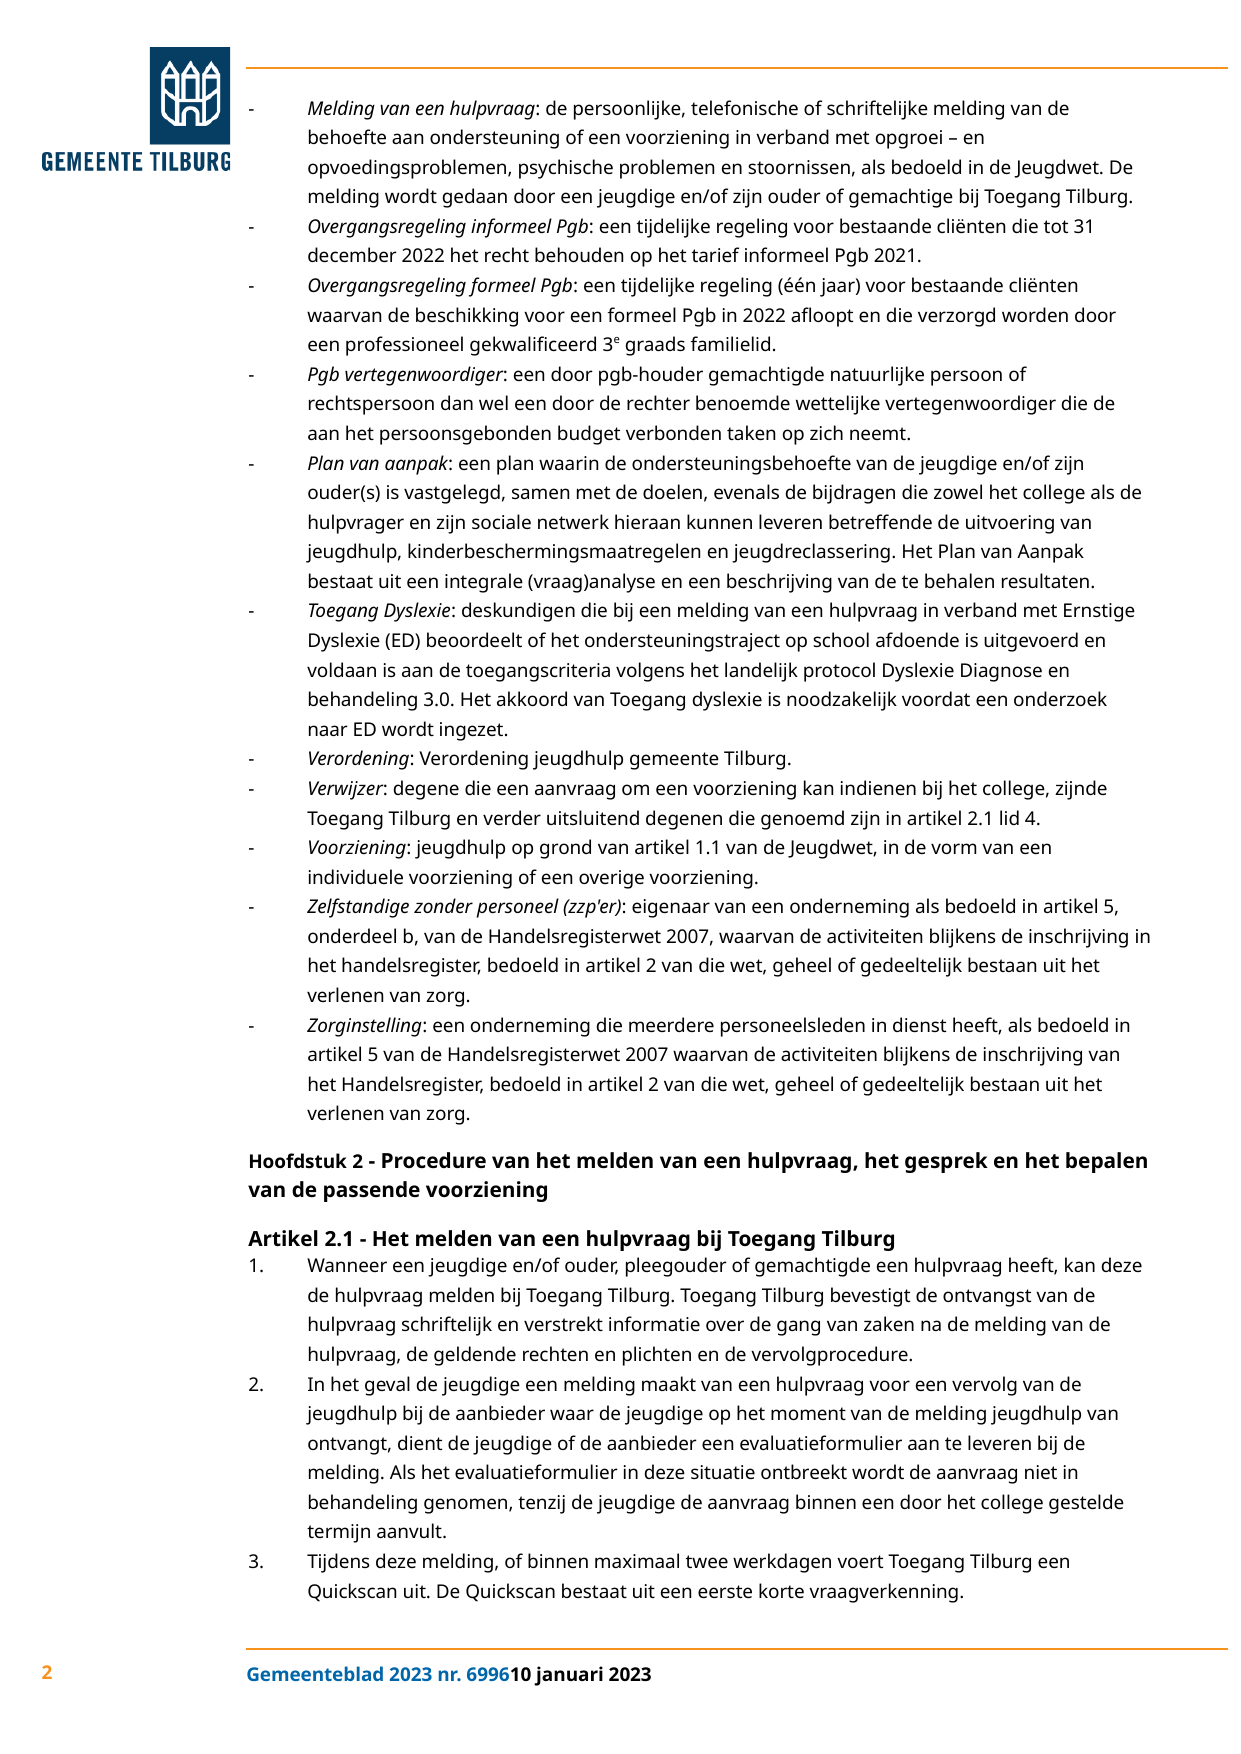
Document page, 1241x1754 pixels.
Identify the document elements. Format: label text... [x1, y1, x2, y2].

list Melding van een hulpvraag: de persoonlijke, telefonische of schriftelijke melding van de behoefte aan ondersteuning of een voorziening in verband met opgroei – en opvoedingsproblemen, psychische problemen en stoornissen, als bedoeld in de Jeugdwet. De melding wordt gedaan door een jeugdige en/of zijn ouder of gemachtige bij Toegang Tilburg. [248, 95, 1152, 209]
list Overgangsregeling informeel Pgb: een tijdelijke regeling voor bestaande cliënten die tot 31 december 2022 het recht behouden op het tarief informeel Pgb 2021. [248, 213, 1152, 268]
list Tijdens deze melding, of binnen maximaal twee werkdagen voert Toegang Tilburg een Quickscan uit. De Quickscan bestaat uit een eerste korte vraagverkenning. [248, 1548, 1152, 1603]
list In het geval de jeugdige een melding maakt van een hulpvraag voor een vervolg van de jeugdhulp bij de aanbieder waar de jeugdige op het moment van de melding jeugdhulp van ontvangt, dient de jeugdige of de aanbieder een evaluatieformulier aan te leveren bij de melding. Als het evaluatieformulier in deze situatie ontbreekt wordt de aanvraag niet in behandeling genomen, tenzij de jeugdige de aanvraag binnen een door het college gestelde termijn aanvult. [248, 1371, 1152, 1544]
list Verwijzer: degene die een aanvraag om een voorziening kan indienen bij het college, zijnde Toegang Tilburg en verder uitsluitend degenen die genoemd zijn in artikel 2.1 lid 4. [248, 775, 1152, 831]
text Hoofdstuk 2 - Procedure van het melden van een hulpvraag, het gesprek en het bepalen van de passende voorziening [248, 1146, 1152, 1203]
text Artikel 2.1 - Het melden van een hulpvraag bij Toegang Tilburg [248, 1224, 1152, 1252]
list Toegang Dyslexie: deskundigen die bij een melding van een hulpvraag in verband met Ernstige Dyslexie (ED) beoordeelt of het ondersteuningstraject op school afdoende is uitgevoerd en voldaan is aan de toegangscriteria volgens het landelijk protocol Dyslexie Diagnose en behandeling 3.0. Het akkoord van Toegang dyslexie is noodzakelijk voordat een onderzoek naar ED wordt ingezet. [248, 598, 1152, 742]
list Wanneer een jeugdige en/of ouder, pleegouder of gemachtigde een hulpvraag heeft, kan deze de hulpvraag melden bij Toegang Tilburg. Toegang Tilburg bevestigt de ontvangst van de hulpvraag schriftelijk en verstrekt informatie over de gang van zaken na de melding van de hulpvraag, de geldende rechten en plichten en de vervolgprocedure. [248, 1252, 1152, 1367]
list Zorginstelling: een onderneming die meerdere personeelsleden in dienst heeft, als bedoeld in artikel 5 van de Handelsregisterwet 2007 waarvan de activiteiten blijkens de inschrijving van het Handelsregister, bedoeld in artikel 2 van die wet, geheel of gedeeltelijk bestaan uit het verlenen van zorg. [248, 1012, 1152, 1126]
list Plan van aanpak: een plan waarin de ondersteuningsbehoefte van de jeugdige en/of zijn ouder(s) is vastgelegd, samen met de doelen, evenals de bijdragen die zowel het college als de hulpvrager en zijn sociale netwerk hieraan kunnen leveren betreffende de uitvoering van jeugdhulp, kinderbeschermingsmaatregelen en jeugdreclassering. Het Plan van Aanpak bestaat uit een integrale (vraag)analyse en een beschrijving van de te behalen resultaten. [248, 450, 1152, 594]
list Zelfstandige zonder personeel (zzp'er): eigenaar van een onderneming als bedoeld in artikel 5, onderdeel b, van de Handelsregisterwet 2007, waarvan de activiteiten blijkens de inschrijving in het handelsregister, bedoeld in artikel 2 van die wet, geheel of gedeeltelijk bestaan uit het verlenen van zorg. [248, 893, 1152, 1008]
list Pgb vertegenwoordiger: een door pgb-houder gemachtigde natuurlijke persoon of rechtspersoon dan wel een door de rechter benoemde wettelijke vertegenwoordiger die de aan het persoonsgebonden budget verbonden taken op zich neemt. [248, 361, 1152, 446]
list Voorziening: jeugdhulp op grond van artikel 1.1 van de Jeugdwet, in de vorm van een individuele voorziening of een overige voorziening. [248, 834, 1152, 890]
picture [41, 47, 231, 172]
list Verordening: Verordening jeugdhulp gemeente Tilburg. [248, 746, 1152, 771]
list Overgangsregeling formeel Pgb: een tijdelijke regeling (één jaar) voor bestaande cliënten waarvan de beschikking voor een formeel Pgb in 2022 afloopt en die verzorgd worden door een professioneel gekwalificeerd 3e graads familielid. [248, 272, 1152, 357]
